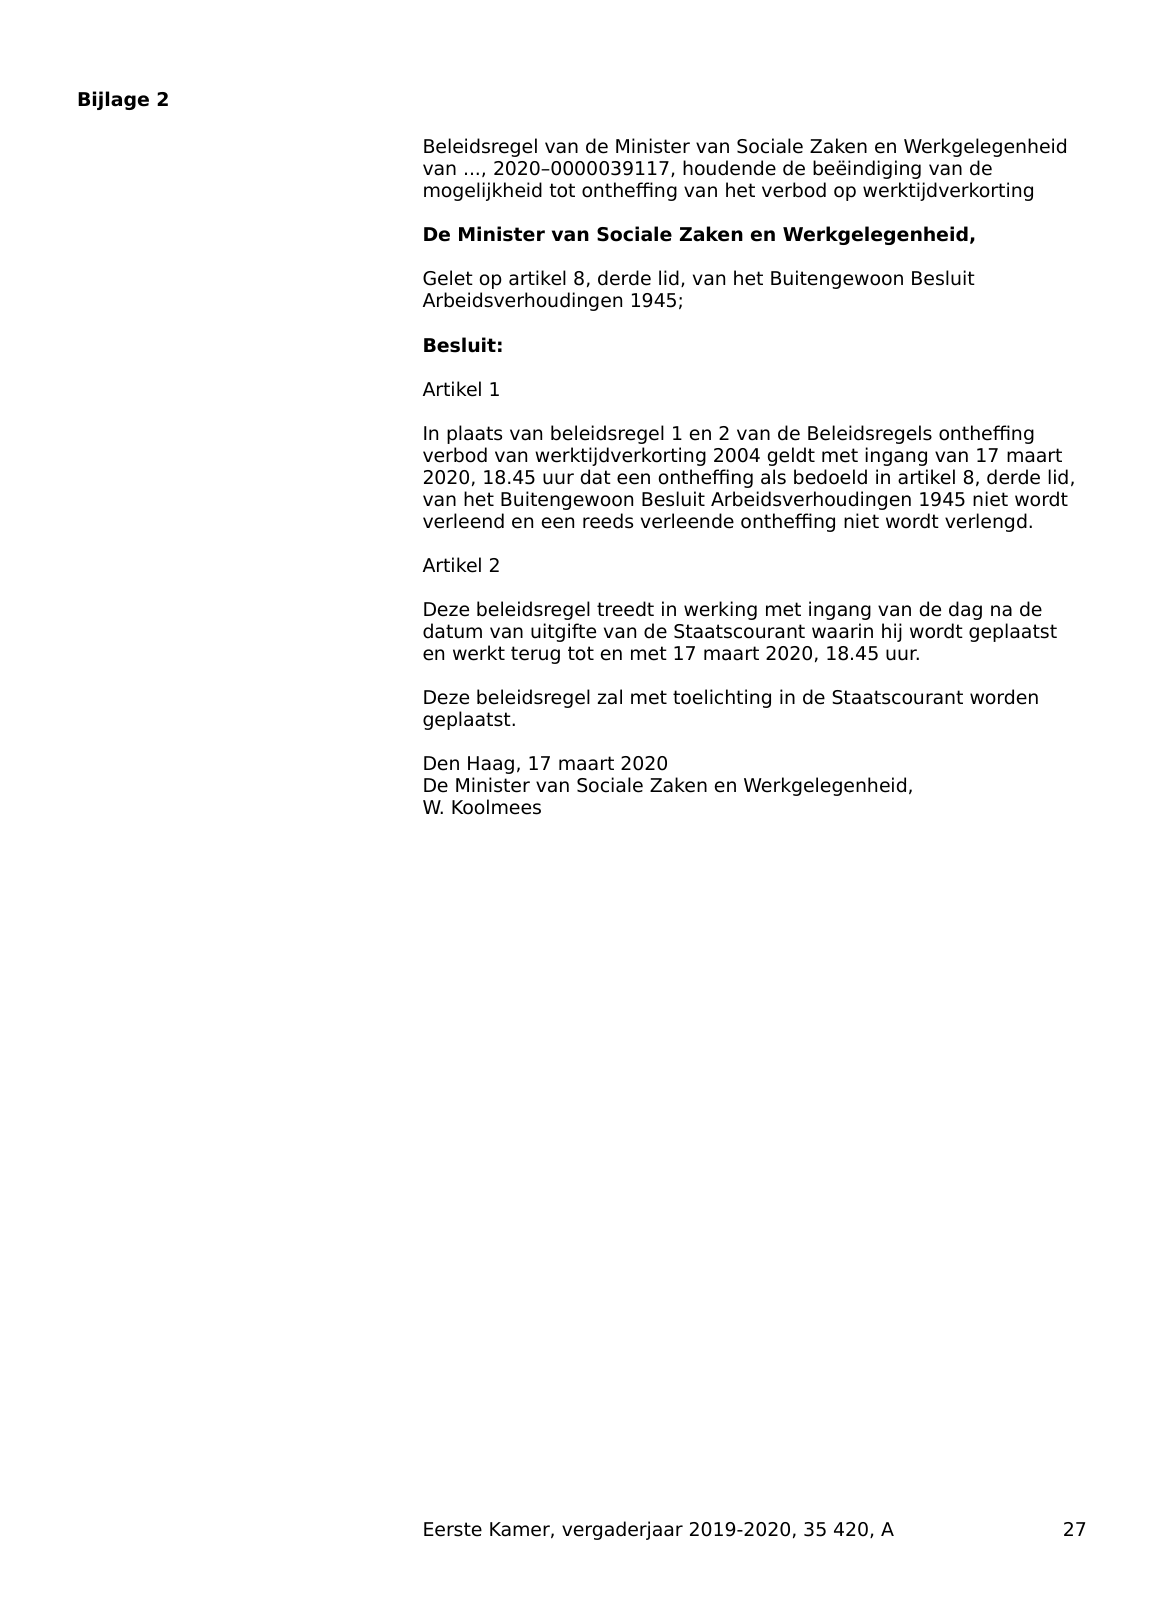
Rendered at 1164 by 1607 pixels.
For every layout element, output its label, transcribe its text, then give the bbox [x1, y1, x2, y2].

subtitle De Minister van Sociale Zaken en Werkgelegenheid, [422, 224, 1087, 246]
text Gelet op artikel 8, derde lid, van het Buitengewoon Besluit Arbeidsverhoudingen 1945; [422, 268, 1087, 312]
text Deze beleidsregel treedt in werking met ingang van de dag na de datum van uitgifte van de Staatscourant waarin hij wordt geplaatst en werkt terug tot en met 17 maart 2020, 18.45 uur. [422, 599, 1087, 665]
subtitle Artikel 1 [422, 379, 1087, 401]
subtitle Artikel 2 [422, 555, 1087, 577]
text Den Haag, 17 maart 2020 [422, 753, 1087, 775]
subtitle Besluit: [422, 334, 1087, 356]
subtitle Bijlage 2 [77, 89, 1087, 111]
text Beleidsregel van de Minister van Sociale Zaken en Werkgelegenheid van ..., 2020–0000039117, houdende de beëindiging van de mogelijkheid tot ontheffing van het verbod op werktijdverkorting [422, 136, 1087, 202]
text Deze beleidsregel zal met toelichting in de Staatscourant worden geplaatst. [422, 687, 1087, 731]
text De Minister van Sociale Zaken en Werkgelegenheid, W. Koolmees [422, 775, 1087, 819]
text In plaats van beleidsregel 1 en 2 van de Beleidsregels ontheffing verbod van werktijdverkorting 2004 geldt met ingang van 17 maart 2020, 18.45 uur dat een ontheffing als bedoeld in artikel 8, derde lid, van het Buitengewoon Besluit Arbeidsverhoudingen 1945 niet wordt verleend en een reeds verleende ontheffing niet wordt verlengd. [422, 423, 1087, 533]
